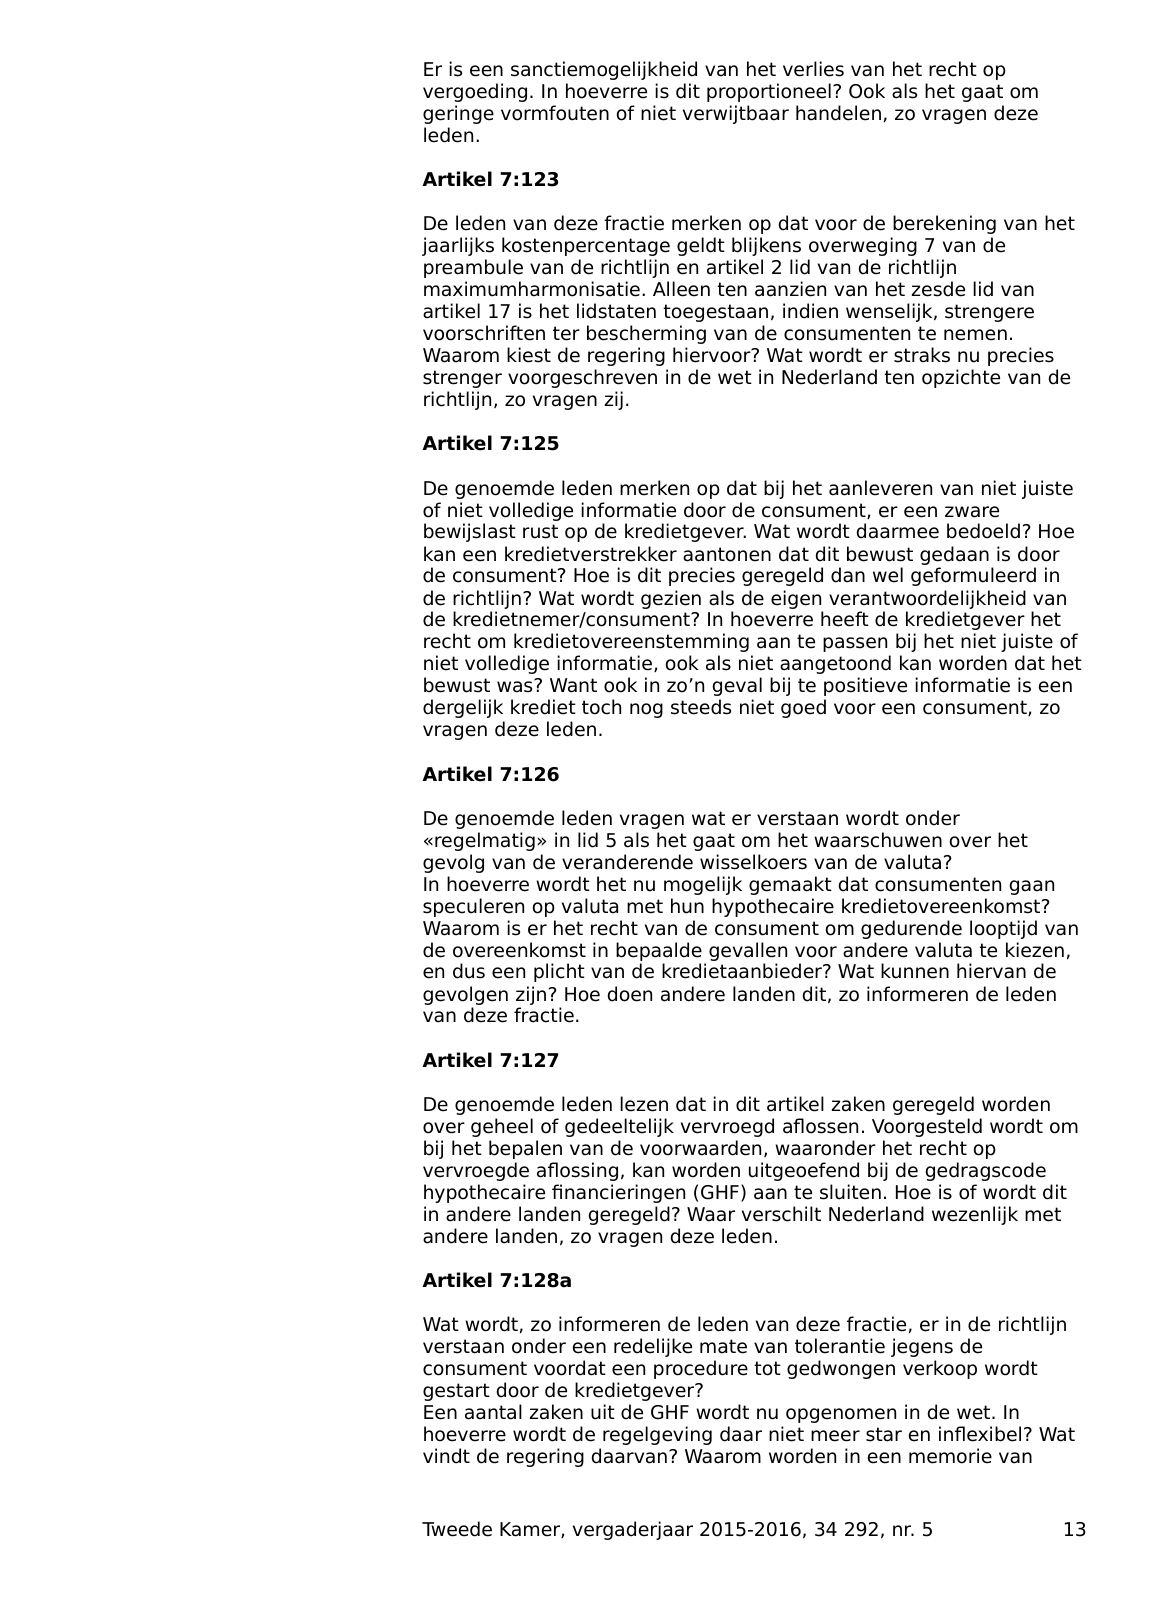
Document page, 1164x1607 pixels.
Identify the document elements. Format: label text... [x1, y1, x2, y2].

text De genoemde leden merken op dat bij het aanleveren van niet juiste of niet volledige informatie door de consument, er een zware bewijslast rust op de kredietgever. Wat wordt daarmee bedoeld? Hoe kan een kredietverstrekker aantonen dat dit bewust gedaan is door de consument? Hoe is dit precies geregeld dan wel geformuleerd in de richtlijn? Wat wordt gezien als de eigen verantwoordelijkheid van de kredietnemer/consument? In hoeverre heeft de kredietgever het recht om kredietovereenstemming aan te passen bij het niet juiste of niet volledige informatie, ook als niet aangetoond kan worden dat het bewust was? Want ook in zo’n geval bij te positieve informatie is een dergelijk krediet toch nog steeds niet goed voor een consument, zo vragen deze leden. [422, 477, 1087, 741]
subtitle Artikel 7:127 [422, 1049, 1087, 1072]
subtitle Artikel 7:128a [422, 1270, 1087, 1292]
text De genoemde leden vragen wat er verstaan wordt onder «regelmatig» in lid 5 als het gaat om het waarschuwen over het gevolg van de veranderende wisselkoers van de valuta? [422, 808, 1087, 873]
text Een aantal zaken uit de GHF wordt nu opgenomen in de wet. In hoeverre wordt de regelgeving daar niet meer star en inflexibel? Wat vindt de regering daarvan? Waarom worden in een memorie van [422, 1402, 1087, 1468]
text Wat wordt, zo informeren de leden van deze fractie, er in de richtlijn verstaan onder een redelijke mate van tolerantie jegens de consument voordat een procedure tot gedwongen verkoop wordt gestart door de kredietgever? [422, 1314, 1087, 1402]
text De leden van deze fractie merken op dat voor de berekening van het jaarlijks kostenpercentage geldt blijkens overweging 7 van de preambule van de richtlijn en artikel 2 lid van de richtlijn maximumharmonisatie. Alleen ten aanzien van het zesde lid van artikel 17 is het lidstaten toegestaan, indien wenselijk, strengere voorschriften ter bescherming van de consumenten te nemen. Waarom kiest de regering hiervoor? Wat wordt er straks nu precies strenger voorgeschreven in de wet in Nederland ten opzichte van de richtlijn, zo vragen zij. [422, 213, 1087, 411]
text In hoeverre wordt het nu mogelijk gemaakt dat consumenten gaan speculeren op valuta met hun hypothecaire kredietovereenkomst? Waarom is er het recht van de consument om gedurende looptijd van de overeenkomst in bepaalde gevallen voor andere valuta te kiezen, en dus een plicht van de kredietaanbieder? Wat kunnen hiervan de gevolgen zijn? Hoe doen andere landen dit, zo informeren de leden van deze fractie. [422, 873, 1087, 1027]
subtitle Artikel 7:126 [422, 763, 1087, 785]
subtitle Artikel 7:125 [422, 433, 1087, 455]
text De genoemde leden lezen dat in dit artikel zaken geregeld worden over geheel of gedeeltelijk vervroegd aflossen. Voorgesteld wordt om bij het bepalen van de voorwaarden, waaronder het recht op vervroegde aflossing, kan worden uitgeoefend bij de gedragscode hypothecaire financieringen (GHF) aan te sluiten. Hoe is of wordt dit in andere landen geregeld? Waar verschilt Nederland wezenlijk met andere landen, zo vragen deze leden. [422, 1094, 1087, 1248]
subtitle Artikel 7:123 [422, 169, 1087, 191]
text Er is een sanctiemogelijkheid van het verlies van het recht op vergoeding. In hoeverre is dit proportioneel? Ook als het gaat om geringe vormfouten of niet verwijtbaar handelen, zo vragen deze leden. [422, 59, 1087, 147]
